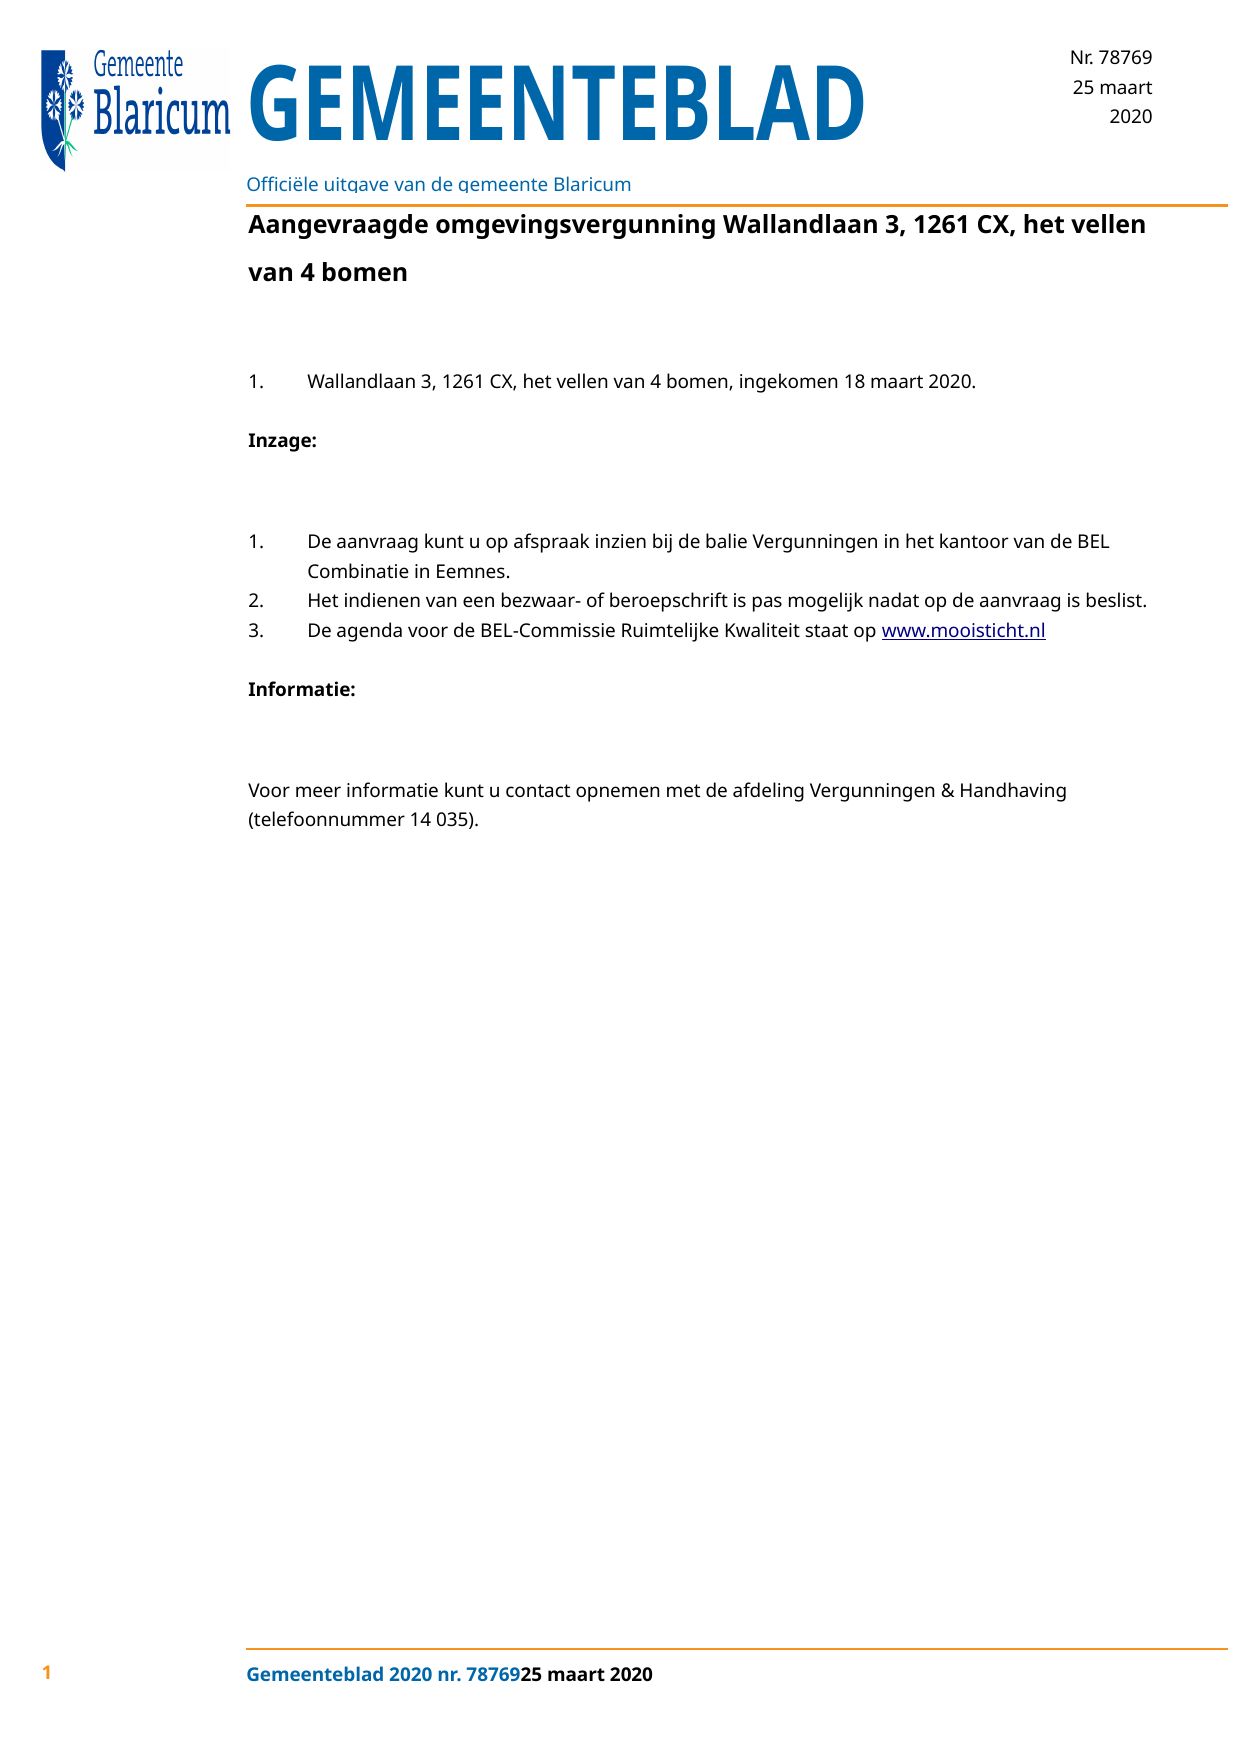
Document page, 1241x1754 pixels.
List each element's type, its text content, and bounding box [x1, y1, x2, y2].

text Voor meer informatie kunt u contact opnemen met de afdeling Vergunningen & Handhaving (telefoonnummer 14 035). [248, 777, 1152, 832]
text Informatie: [248, 676, 1152, 702]
text Aangevraagde omgevingsvergunning Wallandlaan 3, 1261 CX, het vellen van 4 bomen [248, 207, 1152, 288]
list Wallandlaan 3, 1261 CX, het vellen van 4 bomen, ingekomen 18 maart 2020. [248, 368, 1152, 394]
text Inzage: [248, 427, 1152, 453]
list De agenda voor de BEL-Commissie Ruimtelijke Kwaliteit staat op www.mooisticht.nl [248, 617, 1152, 643]
list De aanvraag kunt u op afspraak inzien bij de balie Vergunningen in het kantoor van de BEL Combinatie in Eemnes. [248, 528, 1152, 584]
picture [41, 47, 231, 172]
list Het indienen van een bezwaar- of beroepschrift is pas mogelijk nadat op de aanvraag is beslist. [248, 587, 1152, 613]
